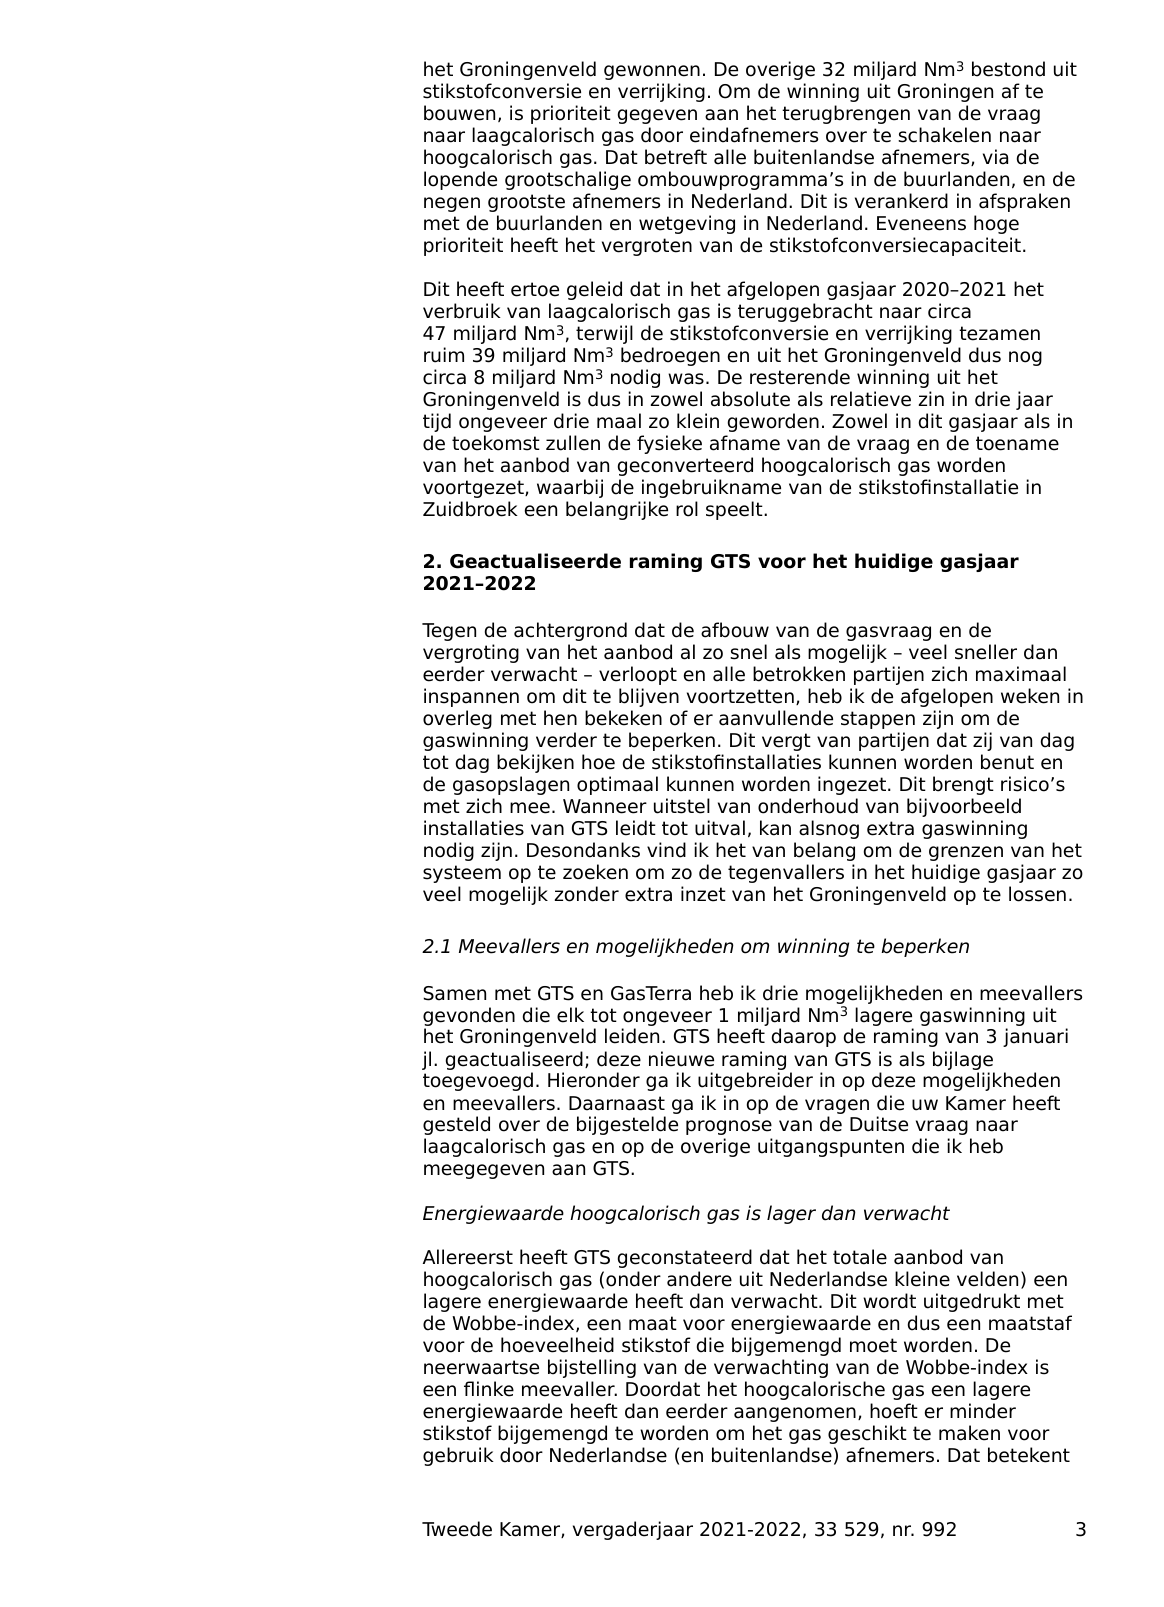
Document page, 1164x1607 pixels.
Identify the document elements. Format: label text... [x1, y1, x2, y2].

subtitle 2. Geactualiseerde raming GTS voor het huidige gasjaar 2021–2022 [422, 551, 1087, 595]
subtitle Energiewaarde hoogcalorisch gas is lager dan verwacht [422, 1202, 1087, 1224]
text Samen met GTS en GasTerra heb ik drie mogelijkheden en meevallers gevonden die elk tot ongeveer 1 miljard Nm3 lagere gaswinning uit het Groningenveld leiden. GTS heeft daarop de raming van 3 januari jl. geactualiseerd; deze nieuwe raming van GTS is als bijlage toegevoegd. Hieronder ga ik uitgebreider in op deze mogelijkheden en meevallers. Daarnaast ga ik in op de vragen die uw Kamer heeft gesteld over de bijgestelde prognose van de Duitse vraag naar laagcalorisch gas en op de overige uitgangspunten die ik heb meegegeven aan GTS. [422, 982, 1087, 1180]
text Allereerst heeft GTS geconstateerd dat het totale aanbod van hoogcalorisch gas (onder andere uit Nederlandse kleine velden) een lagere energiewaarde heeft dan verwacht. Dit wordt uitgedrukt met de Wobbe-index, een maat voor energiewaarde en dus een maatstaf voor de hoeveelheid stikstof die bijgemengd moet worden. De neerwaartse bijstelling van de verwachting van de Wobbe-index is een flinke meevaller. Doordat het hoogcalorische gas een lagere energiewaarde heeft dan eerder aangenomen, hoeft er minder stikstof bijgemengd te worden om het gas geschikt te maken voor gebruik door Nederlandse (en buitenlandse) afnemers. Dat betekent [422, 1247, 1087, 1466]
subtitle 2.1 Meevallers en mogelijkheden om winning te beperken [422, 936, 1087, 957]
text Dit heeft ertoe geleid dat in het afgelopen gasjaar 2020–2021 het verbruik van laagcalorisch gas is teruggebracht naar circa 47 miljard Nm3, terwijl de stikstofconversie en verrijking tezamen ruim 39 miljard Nm3 bedroegen en uit het Groningenveld dus nog circa 8 miljard Nm3 nodig was. De resterende winning uit het Groningenveld is dus in zowel absolute als relatieve zin in drie jaar tijd ongeveer drie maal zo klein geworden. Zowel in dit gasjaar als in de toekomst zullen de fysieke afname van de vraag en de toename van het aanbod van geconverteerd hoogcalorisch gas worden voortgezet, waarbij de ingebruikname van de stikstofinstallatie in Zuidbroek een belangrijke rol speelt. [422, 279, 1087, 521]
text Tegen de achtergrond dat de afbouw van de gasvraag en de vergroting van het aanbod al zo snel als mogelijk – veel sneller dan eerder verwacht – verloopt en alle betrokken partijen zich maximaal inspannen om dit te blijven voortzetten, heb ik de afgelopen weken in overleg met hen bekeken of er aanvullende stappen zijn om de gaswinning verder te beperken. Dit vergt van partijen dat zij van dag tot dag bekijken hoe de stikstofinstallaties kunnen worden benut en de gasopslagen optimaal kunnen worden ingezet. Dit brengt risico’s met zich mee. Wanneer uitstel van onderhoud van bijvoorbeeld installaties van GTS leidt tot uitval, kan alsnog extra gaswinning nodig zijn. Desondanks vind ik het van belang om de grenzen van het systeem op te zoeken om zo de tegenvallers in het huidige gasjaar zo veel mogelijk zonder extra inzet van het Groningenveld op te lossen. [422, 620, 1087, 906]
text het Groningenveld gewonnen. De overige 32 miljard Nm3 bestond uit stikstofconversie en verrijking. Om de winning uit Groningen af te bouwen, is prioriteit gegeven aan het terugbrengen van de vraag naar laagcalorisch gas door eindafnemers over te schakelen naar hoogcalorisch gas. Dat betreft alle buitenlandse afnemers, via de lopende grootschalige ombouwprogramma’s in de buurlanden, en de negen grootste afnemers in Nederland. Dit is verankerd in afspraken met de buurlanden en wetgeving in Nederland. Eveneens hoge prioriteit heeft het vergroten van de stikstofconversiecapaciteit. [422, 59, 1087, 257]
